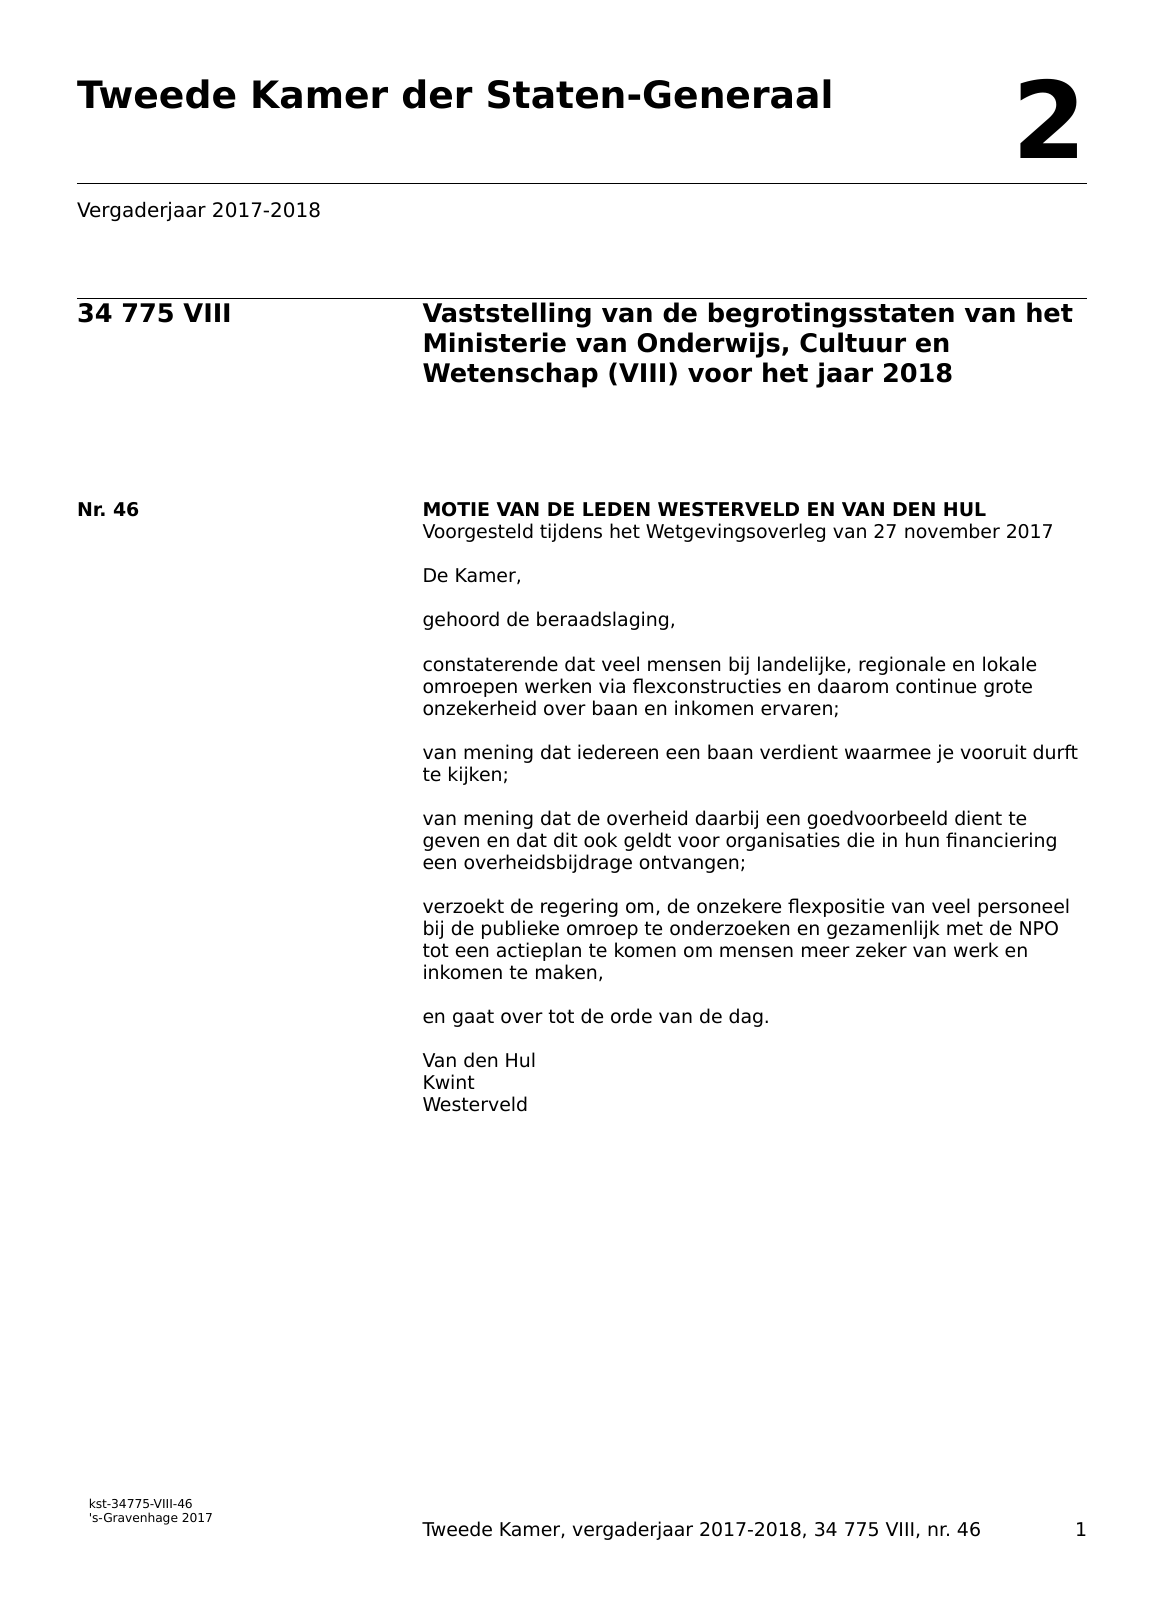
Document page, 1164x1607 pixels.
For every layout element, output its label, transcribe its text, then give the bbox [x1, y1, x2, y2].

table_header 2 [886, 59, 1087, 183]
subtitle Nr. 46 MOTIE VAN DE LEDEN WESTERVELD EN VAN DEN HUL [77, 499, 1087, 521]
text kst-34775-VIII-46 [88, 1497, 323, 1511]
text gehoord de beraadslaging, [422, 609, 1087, 631]
text Kwint [422, 1072, 1087, 1094]
text van mening dat iedereen een baan verdient waarmee je vooruit durft te kijken; [422, 742, 1087, 786]
text 's-Gravenhage 2017 [88, 1511, 323, 1525]
text Van den Hul [422, 1050, 1087, 1072]
text Voorgesteld tijdens het Wetgevingsoverleg van 27 november 2017 [422, 521, 1087, 543]
table_cell Vergaderjaar 2017-2018 [77, 184, 1087, 298]
text en gaat over tot de orde van de dag. [422, 1006, 1087, 1028]
text van mening dat de overheid daarbij een goedvoorbeeld dient te geven en dat dit ook geldt voor organisaties die in hun financiering een overheidsbijdrage ontvangen; [422, 808, 1087, 874]
text De Kamer, [422, 565, 1087, 587]
text constaterende dat veel mensen bij landelijke, regionale en lokale omroepen werken via flexconstructies en daarom continue grote onzekerheid over baan en inkomen ervaren; [422, 653, 1087, 719]
text Westerveld [422, 1094, 1087, 1116]
text verzoekt de regering om, de onzekere flexpositie van veel personeel bij de publieke omroep te onderzoeken en gezamenlijk met de NPO tot een actieplan te komen om mensen meer zeker van werk en inkomen te maken, [422, 896, 1087, 984]
subtitle 34 775 VIII Vaststelling van de begrotingsstaten van het Ministerie van Onderwijs, Cultuur en Wetenschap (VIII) voor het jaar 2018 [77, 299, 1087, 388]
table_header Tweede Kamer der Staten-Generaal [77, 59, 886, 183]
